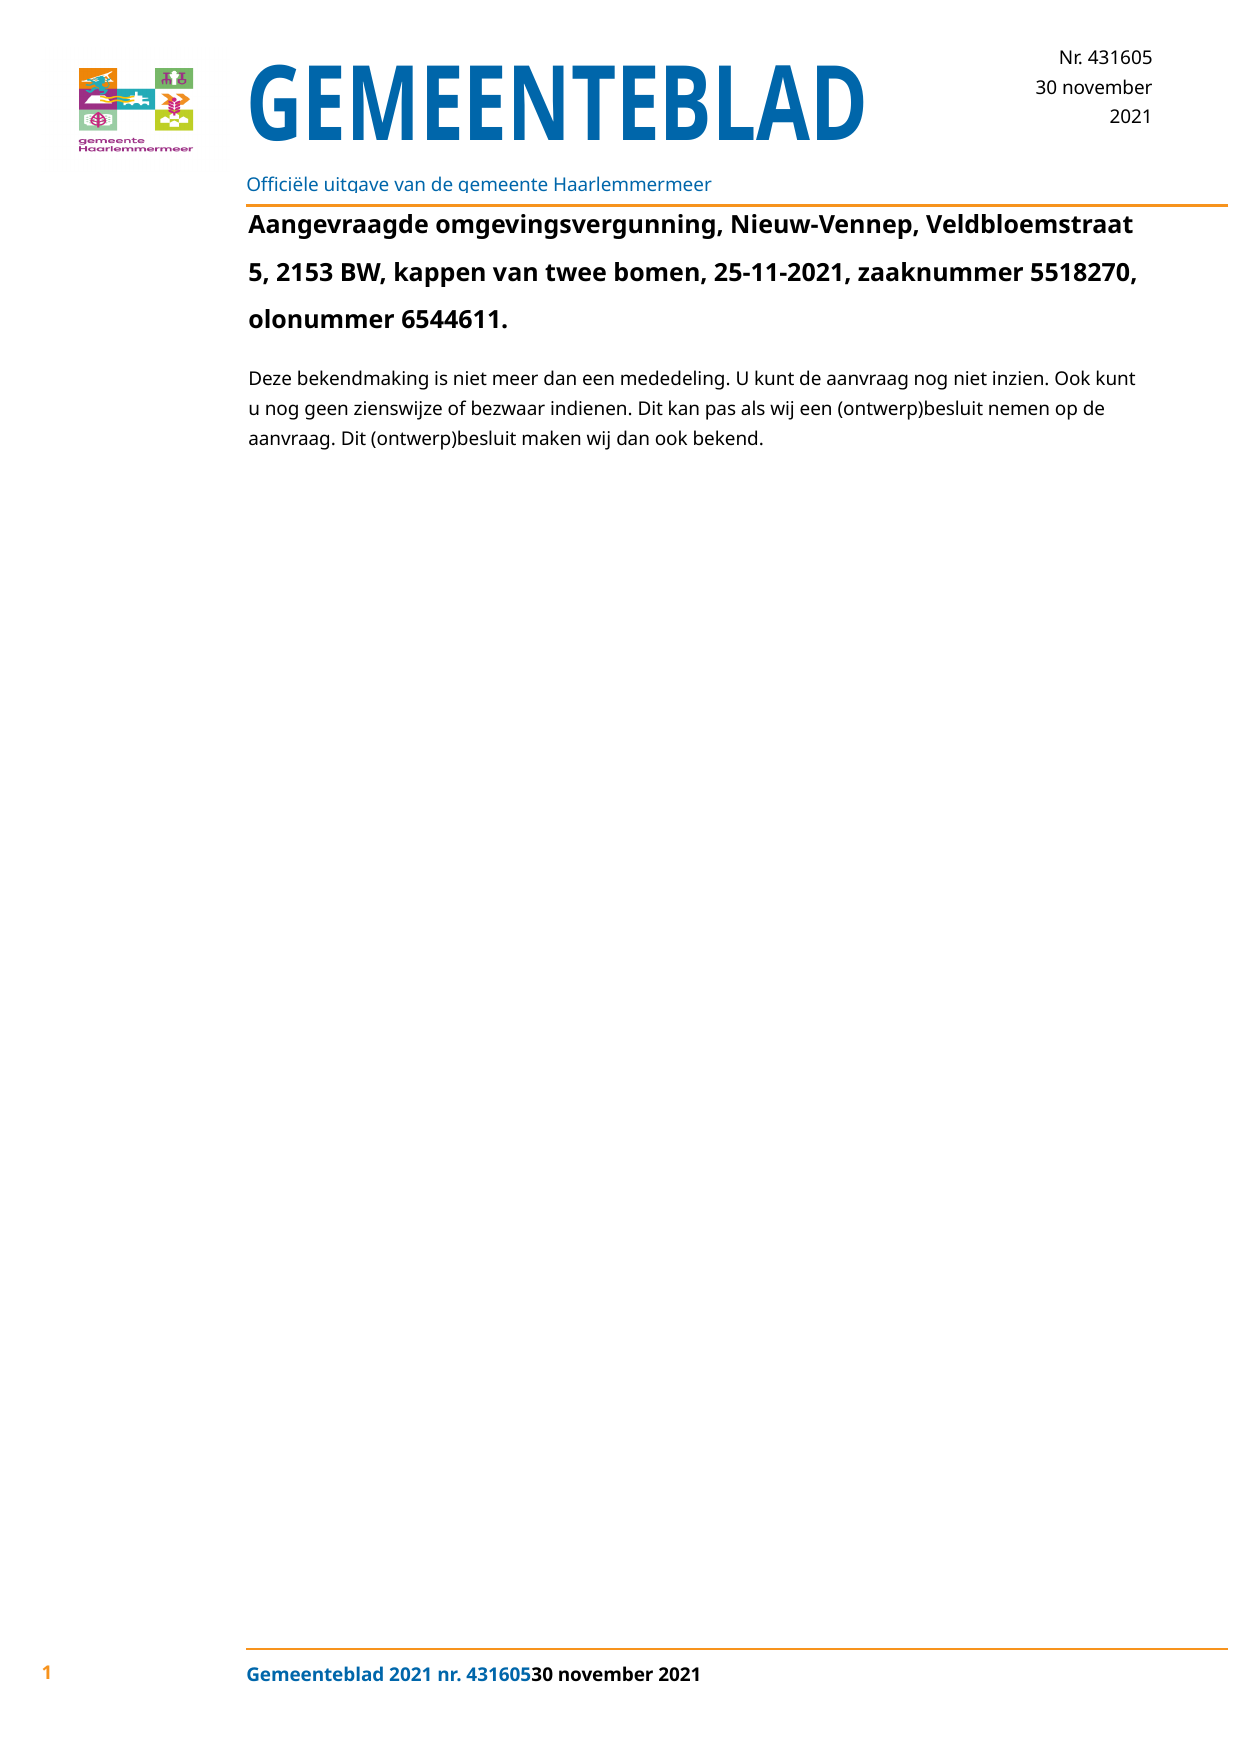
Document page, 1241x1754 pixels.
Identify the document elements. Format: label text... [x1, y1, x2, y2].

picture [41, 47, 231, 172]
text Aangevraagde omgevingsvergunning, Nieuw-Vennep, Veldbloemstraat 5, 2153 BW, kappen van twee bomen, 25-11-2021, zaaknummer 5518270, olonummer 6544611. [248, 207, 1152, 336]
text Deze bekendmaking is niet meer dan een mededeling. U kunt de aanvraag nog niet inzien. Ook kunt u nog geen zienswijze of bezwaar indienen. Dit kan pas als wij een (ontwerp)besluit nemen op de aanvraag. Dit (ontwerp)besluit maken wij dan ook bekend. [248, 366, 1152, 450]
